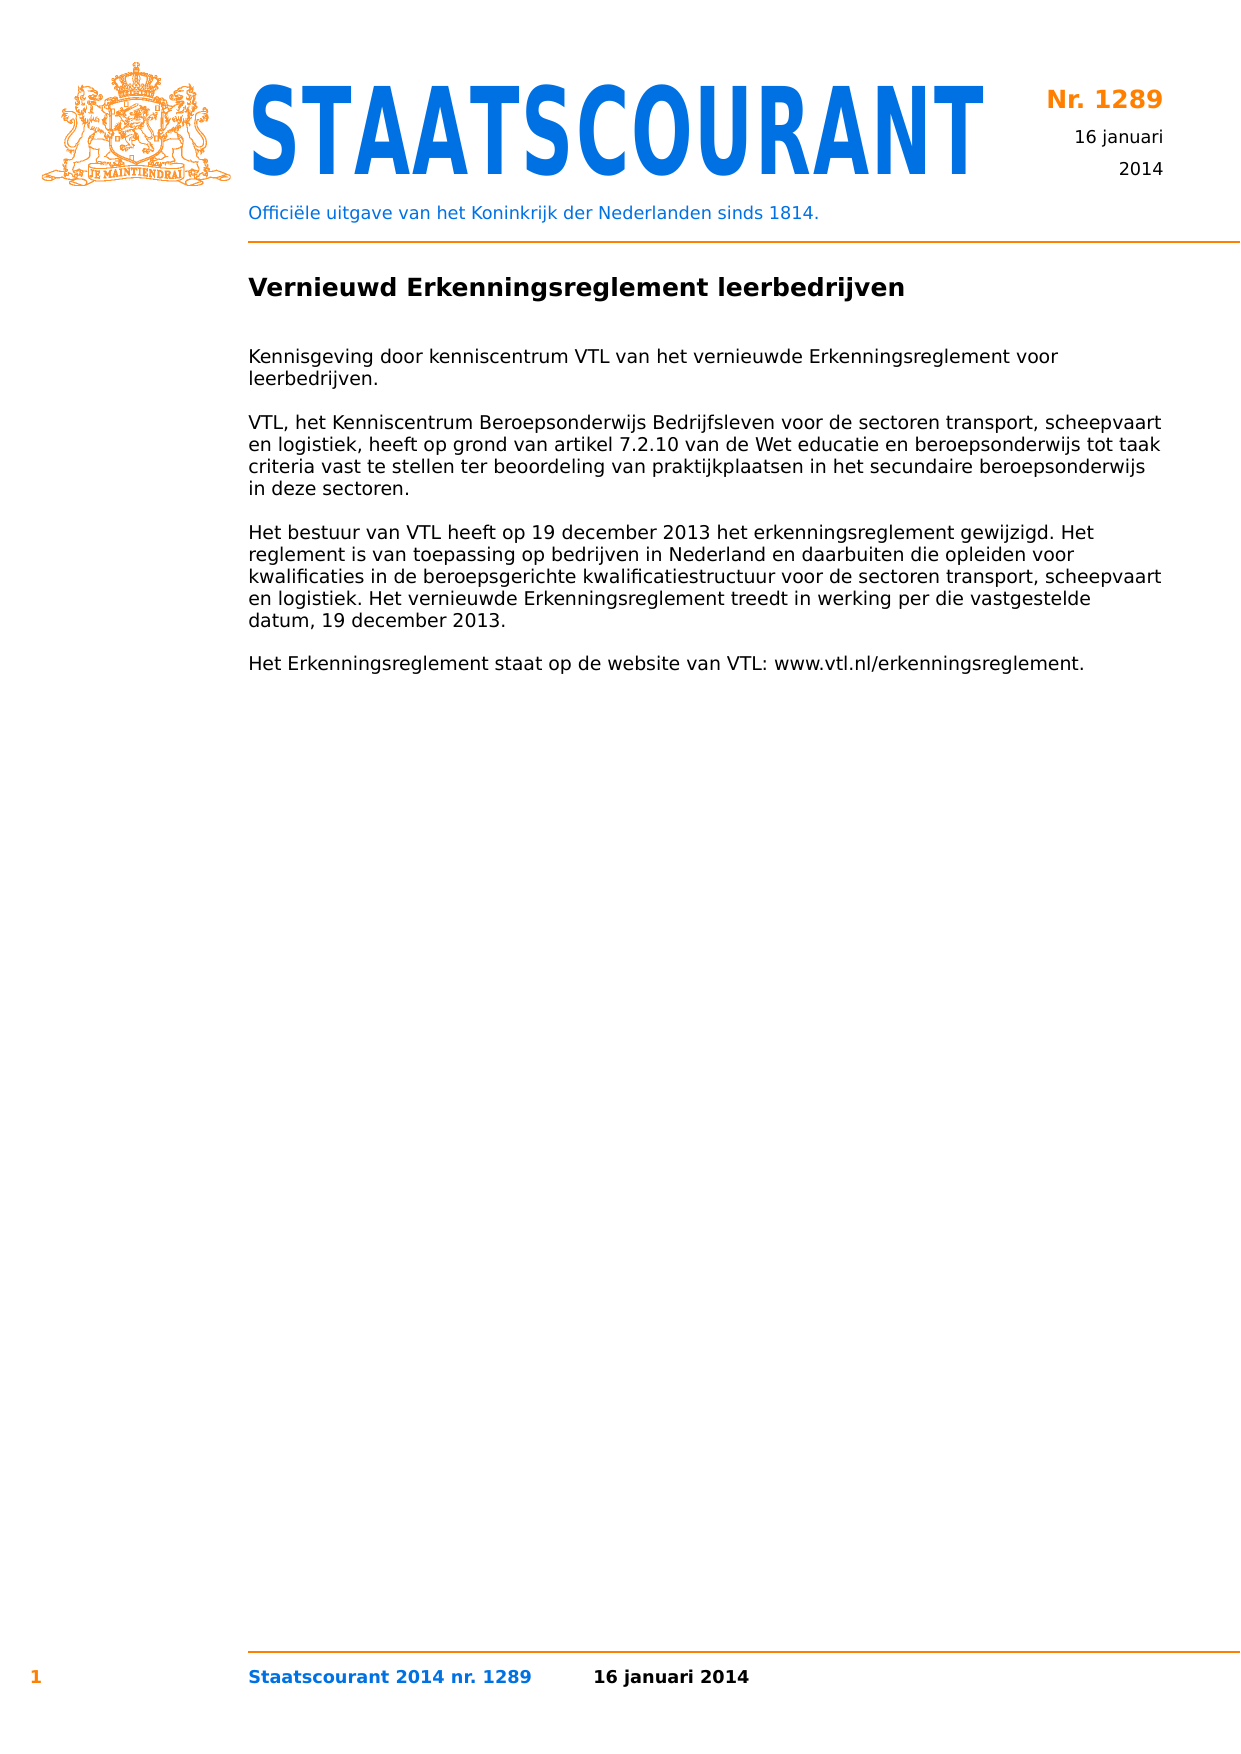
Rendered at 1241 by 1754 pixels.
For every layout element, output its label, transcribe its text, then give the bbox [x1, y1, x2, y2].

table_header STAATSCOURANT [248, 62, 998, 203]
table_header Nr. 1289 [998, 62, 1240, 121]
text Het Erkenningsreglement staat op de website van VTL: www.vtl.nl/erkenningsreglement. [248, 653, 1163, 675]
table_header [25, 62, 248, 241]
table_cell 2014 [998, 153, 1240, 203]
text Kennisgeving door kenniscentrum VTL van het vernieuwde Erkenningsreglement voor leerbedrijven. [248, 346, 1163, 390]
subtitle Vernieuwd Erkenningsreglement leerbedrijven [248, 273, 1163, 302]
table_cell 16 januari [998, 121, 1240, 153]
text VTL, het Kenniscentrum Beroepsonderwijs Bedrijfsleven voor de sectoren transport, scheepvaart en logistiek, heeft op grond van artikel 7.2.10 van de Wet educatie en beroepsonderwijs tot taak criteria vast te stellen ter beoordeling van praktijkplaatsen in het secundaire beroepsonderwijs in deze sectoren. [248, 412, 1163, 500]
picture [41, 62, 231, 186]
table_cell Officiële uitgave van het Koninkrijk der Nederlanden sinds 1814. [248, 203, 1240, 241]
text Het bestuur van VTL heeft op 19 december 2013 het erkenningsreglement gewijzigd. Het reglement is van toepassing op bedrijven in Nederland en daarbuiten die opleiden voor kwalificaties in de beroepsgerichte kwalificatiestructuur voor de sectoren transport, scheepvaart en logistiek. Het vernieuwde Erkenningsreglement treedt in werking per die vastgestelde datum, 19 december 2013. [248, 522, 1163, 631]
